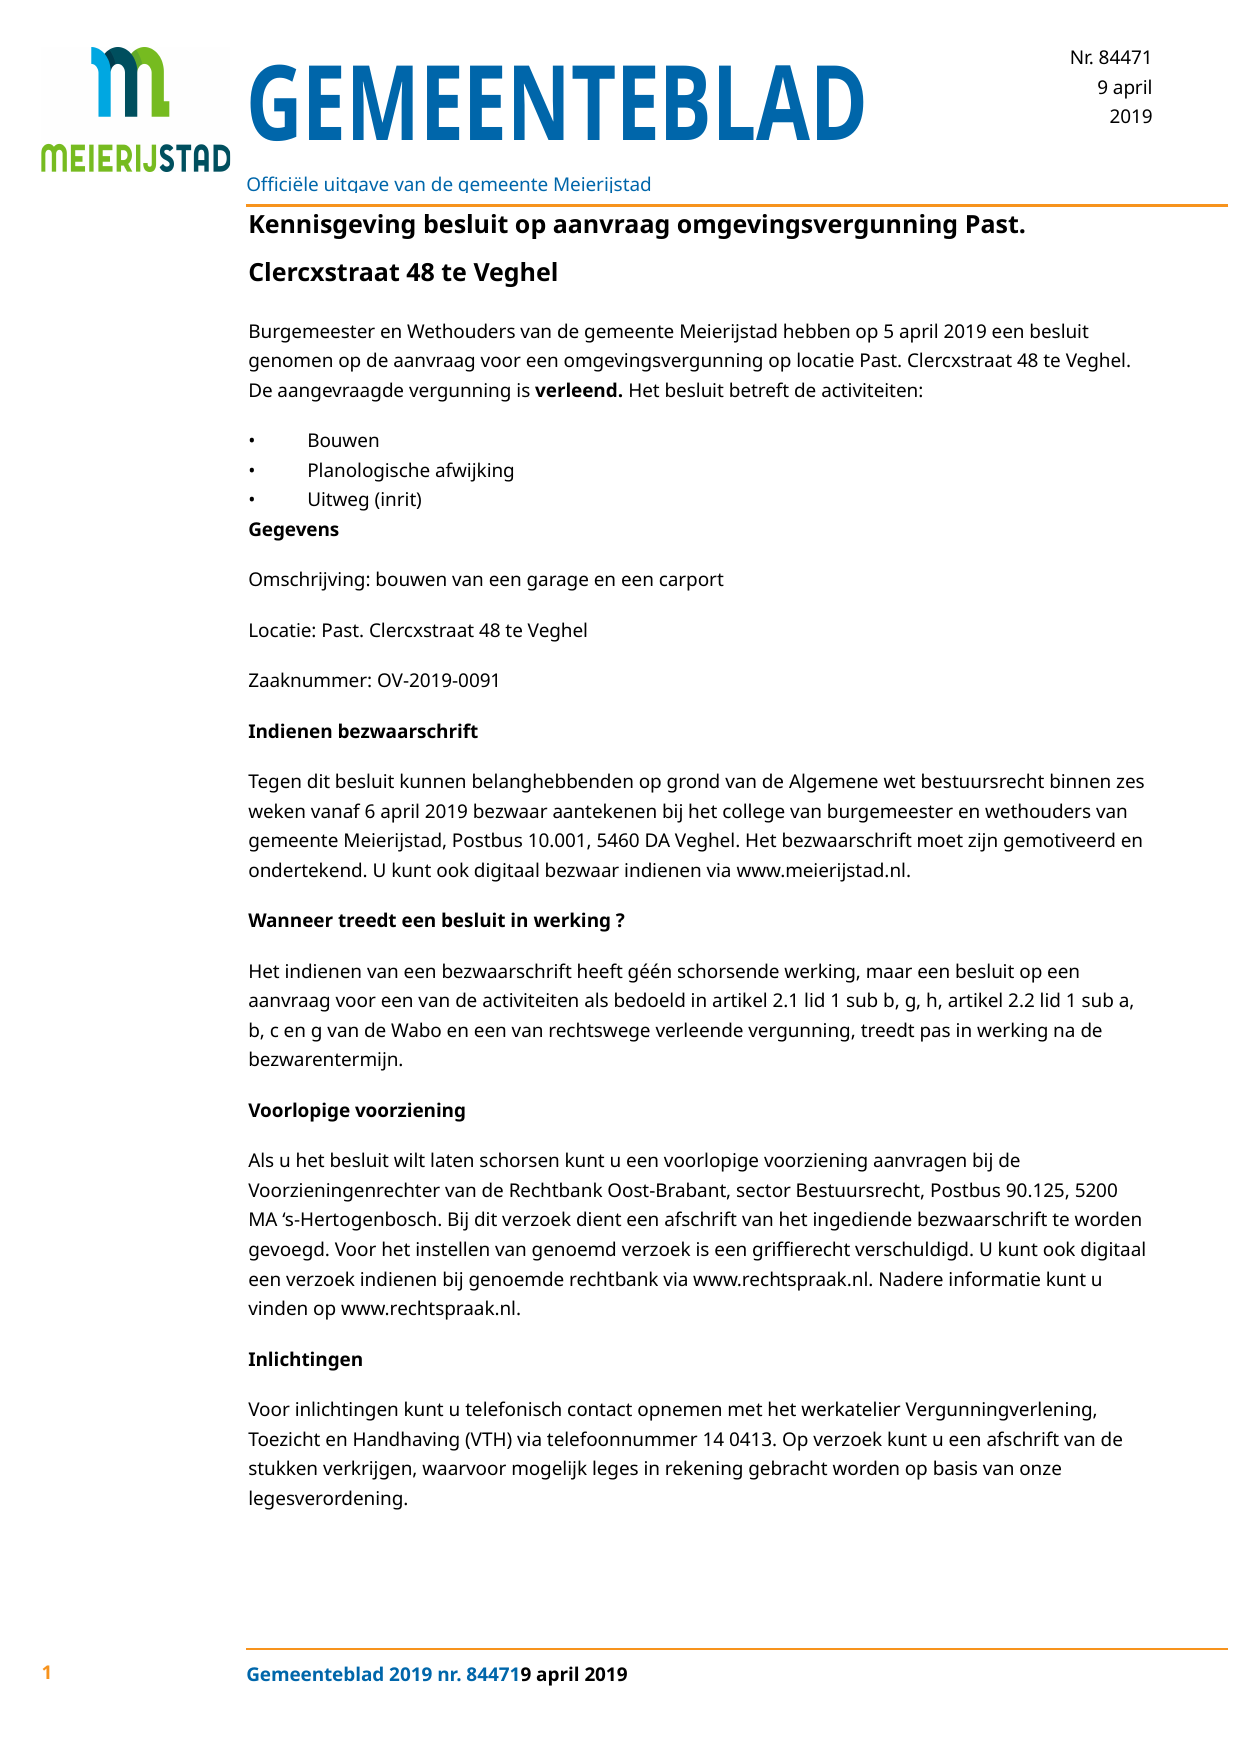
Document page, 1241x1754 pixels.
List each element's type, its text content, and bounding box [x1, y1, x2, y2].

text Inlichtingen [248, 1346, 1152, 1372]
text Gegevens [248, 516, 1152, 542]
text Kennisgeving besluit op aanvraag omgevingsvergunning Past. Clercxstraat 48 te Veghel [248, 207, 1152, 288]
text Omschrijving: bouwen van een garage en een carport [248, 567, 1152, 592]
text Zaaknummer: OV-2019-0091 [248, 667, 1152, 693]
list Planologische afwijking [248, 457, 1152, 483]
text Wanneer treedt een besluit in werking ? [248, 907, 1152, 933]
text Indienen bezwaarschrift [248, 718, 1152, 744]
text Als u het besluit wilt laten schorsen kunt u een voorlopige voorziening aanvragen bij de Voorzieningenrechter van de Rechtbank Oost-Brabant, sector Bestuursrecht, Postbus 90.125, 5200 MA ‘s-Hertogenbosch. Bij dit verzoek dient een afschrift van het ingediende bezwaarschrift te worden gevoegd. Voor het instellen van genoemd verzoek is een griffierecht verschuldigd. U kunt ook digitaal een verzoek indienen bij genoemde rechtbank via www.rechtspraak.nl. Nadere informatie kunt u vinden op www.rechtspraak.nl. [248, 1147, 1152, 1321]
text Tegen dit besluit kunnen belanghebbenden op grond van de Algemene wet bestuursrecht binnen zes weken vanaf 6 april 2019 bezwaar aantekenen bij het college van burgemeester en wethouders van gemeente Meierijstad, Postbus 10.001, 5460 DA Veghel. Het bezwaarschrift moet zijn gemotiveerd en ondertekend. U kunt ook digitaal bezwaar indienen via www.meierijstad.nl. [248, 768, 1152, 883]
text Locatie: Past. Clercxstraat 48 te Veghel [248, 617, 1152, 643]
list Bouwen [248, 427, 1152, 453]
list Uitweg (inrit) [248, 487, 1152, 512]
picture [41, 47, 231, 172]
text Voorlopige voorziening [248, 1097, 1152, 1123]
text Voor inlichtingen kunt u telefonisch contact opnemen met het werkatelier Vergunningverlening, Toezicht en Handhaving (VTH) via telefoonnummer 14 0413. Op verzoek kunt u een afschrift van de stukken verkrijgen, waarvoor mogelijk leges in rekening gebracht worden op basis van onze legesverordening. [248, 1396, 1152, 1511]
text Burgemeester en Wethouders van de gemeente Meierijstad hebben op 5 april 2019 een besluit genomen op de aanvraag voor een omgevingsvergunning op locatie Past. Clercxstraat 48 te Veghel. De aangevraagde vergunning is verleend. Het besluit betreft de activiteiten: [248, 318, 1152, 403]
text Het indienen van een bezwaarschrift heeft géén schorsende werking, maar een besluit op een aanvraag voor een van de activiteiten als bedoeld in artikel 2.1 lid 1 sub b, g, h, artikel 2.2 lid 1 sub a, b, c en g van de Wabo en een van rechtswege verleende vergunning, treedt pas in werking na de bezwarentermijn. [248, 958, 1152, 1072]
